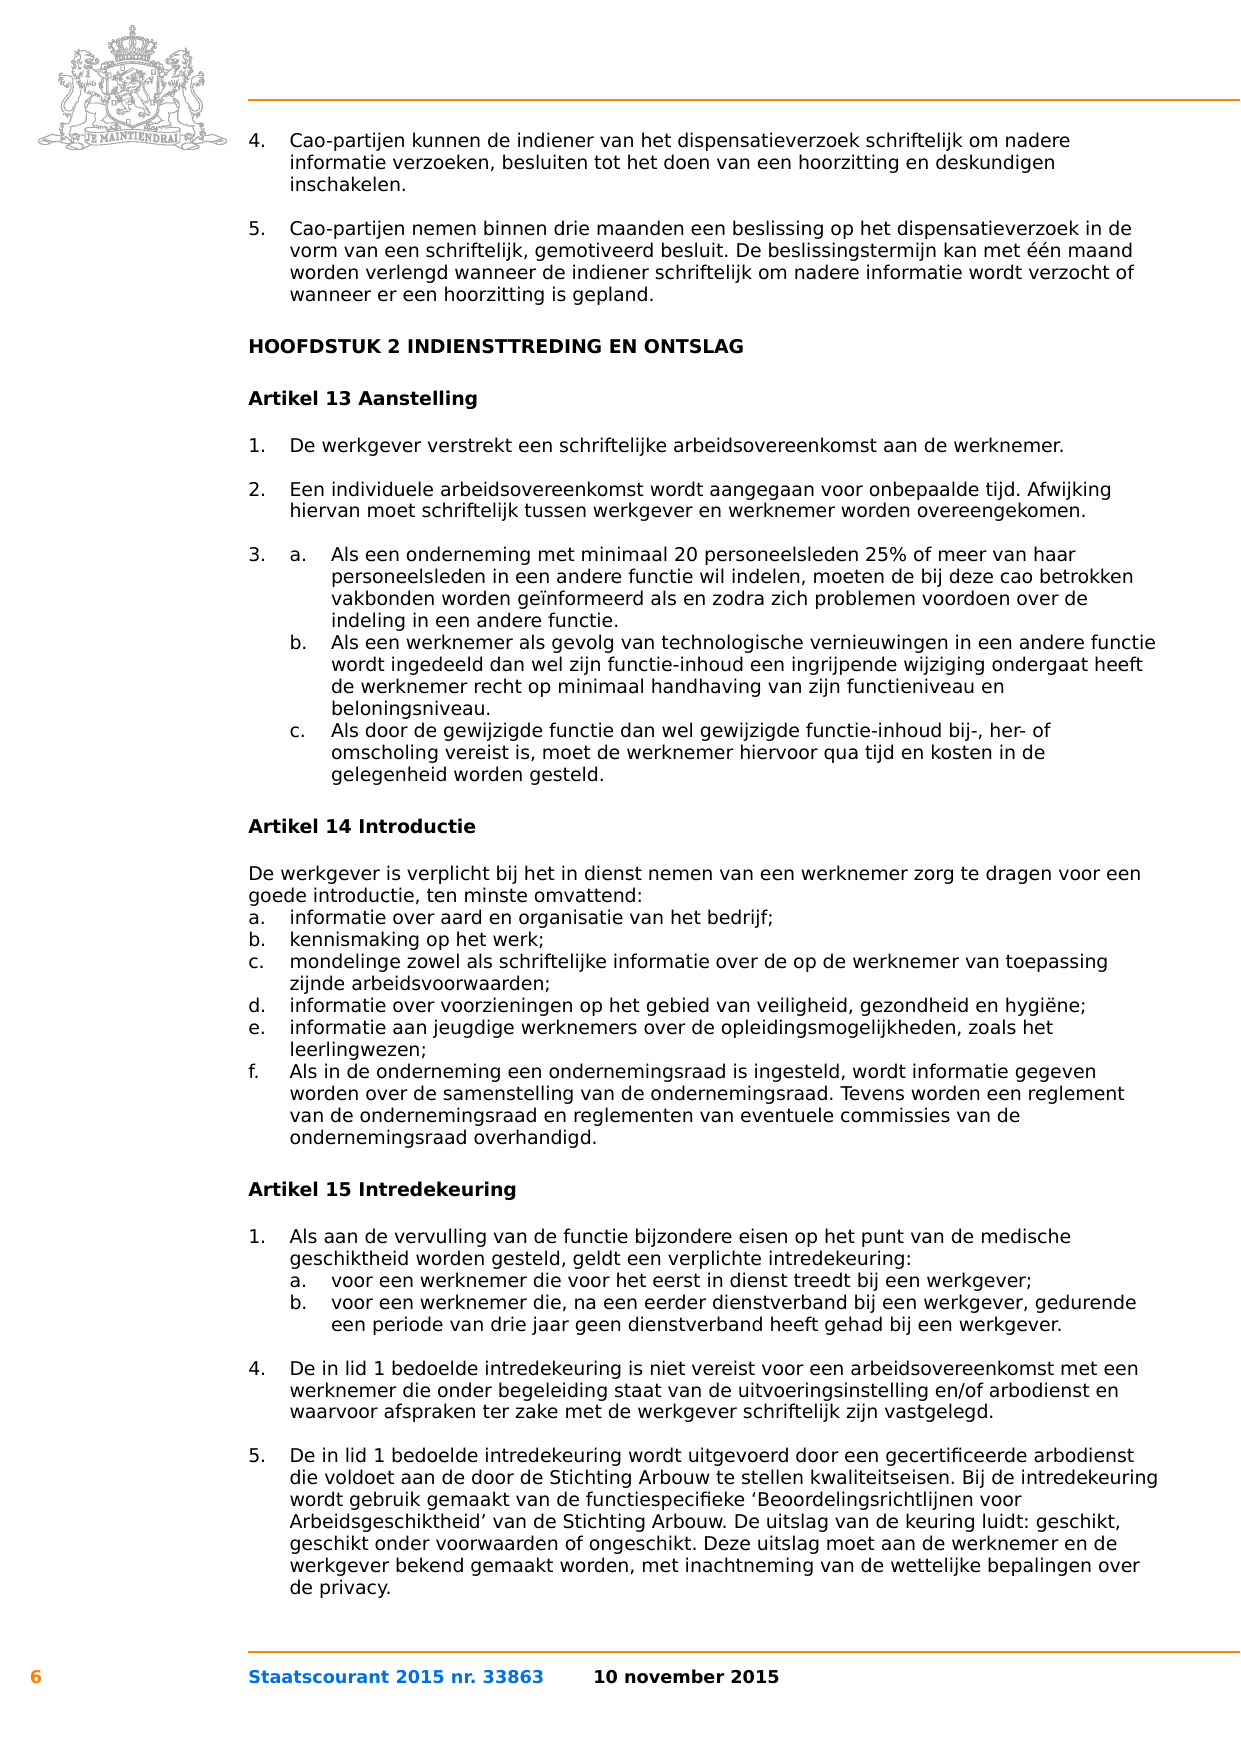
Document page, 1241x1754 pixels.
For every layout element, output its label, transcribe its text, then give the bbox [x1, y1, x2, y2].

text f. Als in de onderneming een ondernemingsraad is ingesteld, wordt informatie gegeven worden over de samenstelling van de ondernemingsraad. Tevens worden een reglement van de ondernemingsraad en reglementen van eventuele commissies van de ondernemingsraad overhandigd. [248, 1061, 1163, 1149]
text 4. Cao-partijen kunnen de indiener van het dispensatieverzoek schriftelijk om nadere informatie verzoeken, besluiten tot het doen van een hoorzitting en deskundigen inschakelen. [248, 130, 1163, 196]
text c. mondelinge zowel als schriftelijke informatie over de op de werknemer van toepassing zijnde arbeidsvoorwaarden; [248, 951, 1163, 995]
text 3. a. Als een onderneming met minimaal 20 personeelsleden 25% of meer van haar personeelsleden in een andere functie wil indelen, moeten de bij deze cao betrokken vakbonden worden geïnformeerd als en zodra zich problemen voordoen over de indeling in een andere functie. [248, 544, 1163, 632]
subtitle HOOFDSTUK 2 INDIENSTTREDING EN ONTSLAG [248, 336, 1163, 358]
text a. informatie over aard en organisatie van het bedrijf; [248, 907, 1163, 929]
text 5. Cao-partijen nemen binnen drie maanden een beslissing op het dispensatieverzoek in de vorm van een schriftelijk, gemotiveerd besluit. De beslissingstermijn kan met één maand worden verlengd wanneer de indiener schriftelijk om nadere informatie wordt verzocht of wanneer er een hoorzitting is gepland. [248, 218, 1163, 306]
text b. voor een werknemer die, na een eerder dienstverband bij een werkgever, gedurende een periode van drie jaar geen dienstverband heeft gehad bij een werkgever. [289, 1292, 1163, 1336]
text 5. De in lid 1 bedoelde intredekeuring wordt uitgevoerd door een gecertificeerde arbodienst die voldoet aan de door de Stichting Arbouw te stellen kwaliteitseisen. Bij de intredekeuring wordt gebruik gemaakt van de functiespecifieke ‘Beoordelingsrichtlijnen voor Arbeidsgeschiktheid’ van de Stichting Arbouw. De uitslag van de keuring luidt: geschikt, geschikt onder voorwaarden of ongeschikt. Deze uitslag moet aan de werknemer en de werkgever bekend gemaakt worden, met inachtneming van de wettelijke bepalingen over de privacy. [248, 1445, 1163, 1599]
text De werkgever is verplicht bij het in dienst nemen van een werknemer zorg te dragen voor een goede introductie, ten minste omvattend: [248, 863, 1163, 907]
text 1. De werkgever verstrekt een schriftelijke arbeidsovereenkomst aan de werknemer. [248, 434, 1163, 457]
text c. Als door de gewijzigde functie dan wel gewijzigde functie-inhoud bij-, her- of omscholing vereist is, moet de werknemer hiervoor qua tijd en kosten in de gelegenheid worden gesteld. [289, 720, 1163, 786]
text d. informatie over voorzieningen op het gebied van veiligheid, gezondheid en hygiëne; [248, 995, 1163, 1017]
text e. informatie aan jeugdige werknemers over de opleidingsmogelijkheden, zoals het leerlingwezen; [248, 1017, 1163, 1061]
text b. kennismaking op het werk; [248, 929, 1163, 951]
subtitle Artikel 15 Intredekeuring [248, 1179, 1163, 1201]
picture [38, 25, 227, 150]
text 2. Een individuele arbeidsovereenkomst wordt aangegaan voor onbepaalde tijd. Afwijking hiervan moet schriftelijk tussen werkgever en werknemer worden overeengekomen. [248, 478, 1163, 522]
subtitle Artikel 14 Introductie [248, 816, 1163, 838]
subtitle Artikel 13 Aanstelling [248, 388, 1163, 409]
text 4. De in lid 1 bedoelde intredekeuring is niet vereist voor een arbeidsovereenkomst met een werknemer die onder begeleiding staat van de uitvoeringsinstelling en/of arbodienst en waarvoor afspraken ter zake met de werkgever schriftelijk zijn vastgelegd. [248, 1357, 1163, 1423]
text b. Als een werknemer als gevolg van technologische vernieuwingen in een andere functie wordt ingedeeld dan wel zijn functie-inhoud een ingrijpende wijziging ondergaat heeft de werknemer recht op minimaal handhaving van zijn functieniveau en beloningsniveau. [289, 632, 1163, 720]
text a. voor een werknemer die voor het eerst in dienst treedt bij een werkgever; [289, 1270, 1163, 1292]
text 1. Als aan de vervulling van de functie bijzondere eisen op het punt van de medische geschiktheid worden gesteld, geldt een verplichte intredekeuring: [248, 1226, 1163, 1270]
